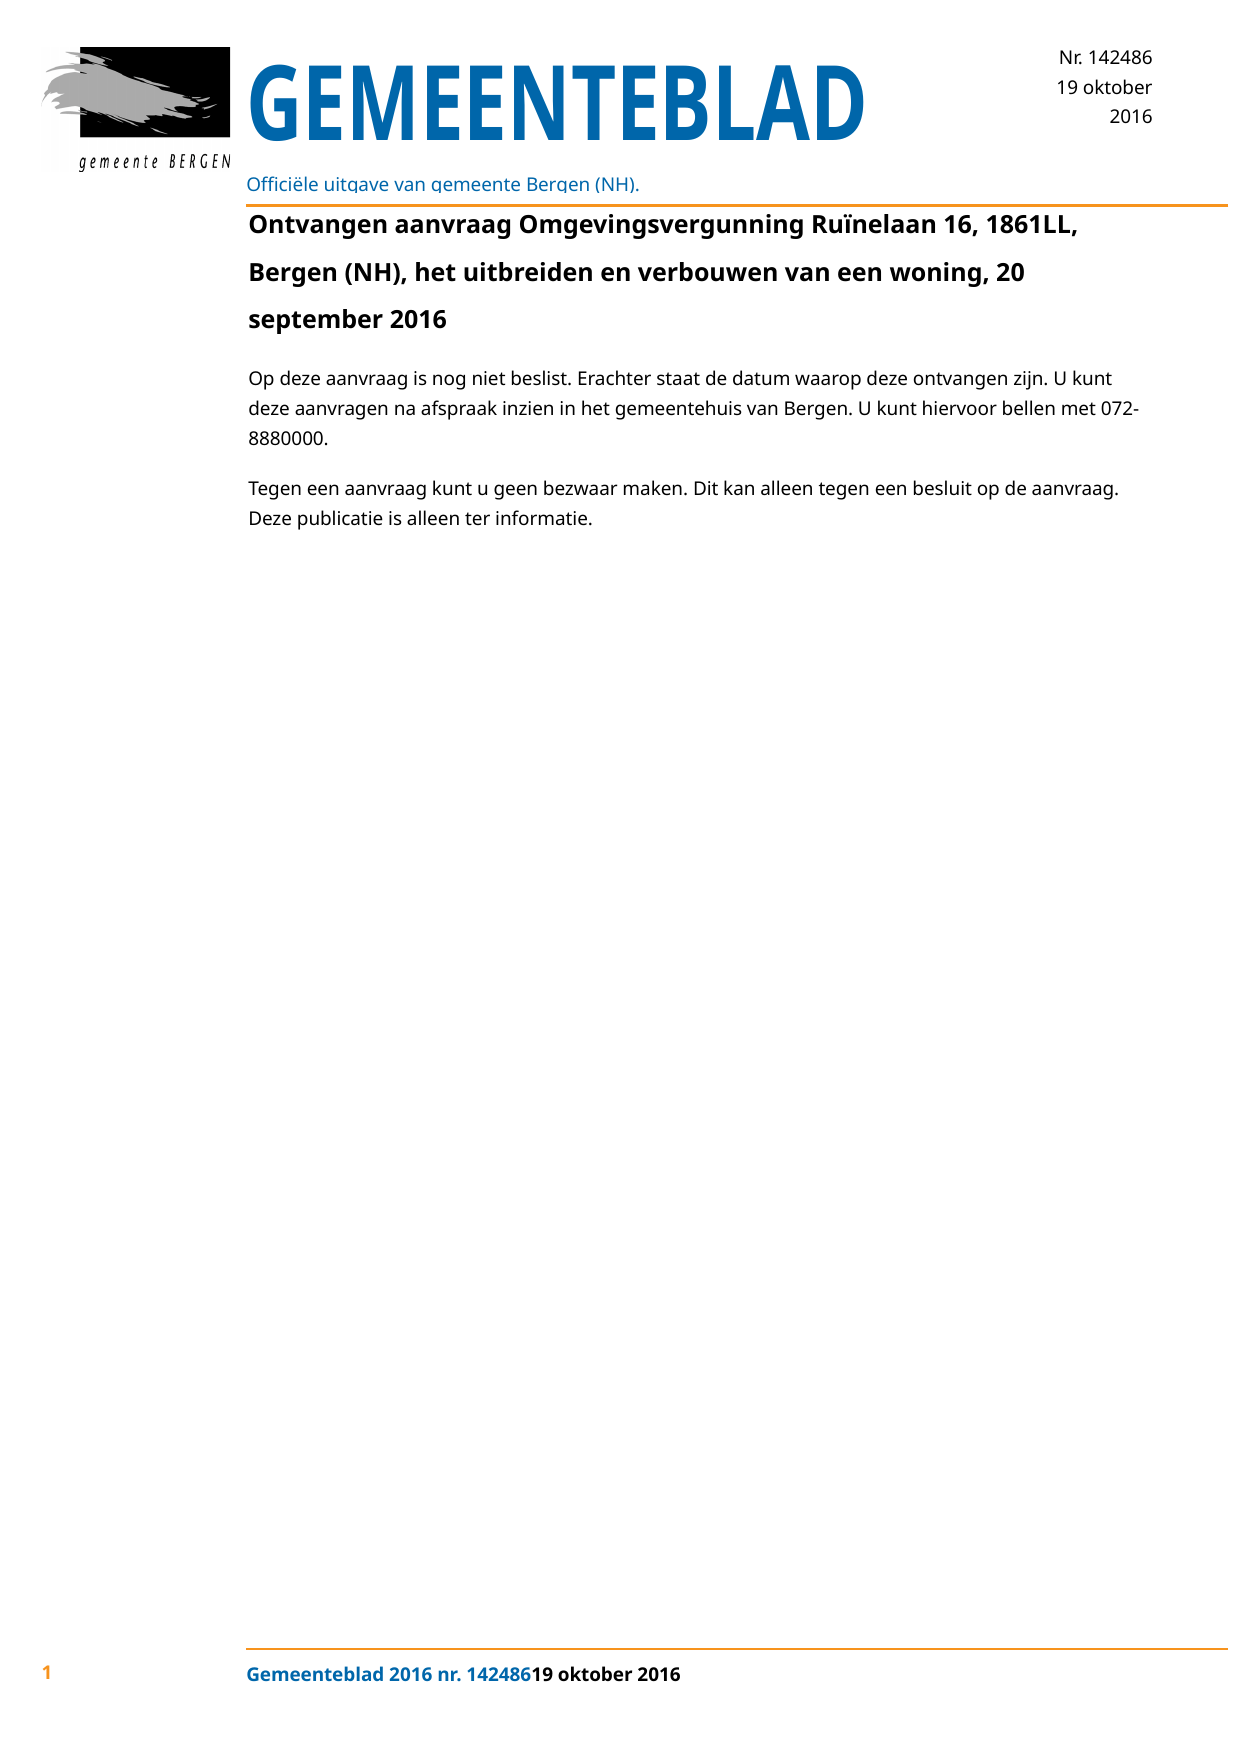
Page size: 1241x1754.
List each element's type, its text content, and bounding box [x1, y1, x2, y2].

text Ontvangen aanvraag Omgevingsvergunning Ruïnelaan 16, 1861LL, Bergen (NH), het uitbreiden en verbouwen van een woning, 20 september 2016 [248, 207, 1152, 336]
picture [41, 47, 231, 172]
text Op deze aanvraag is nog niet beslist. Erachter staat de datum waarop deze ontvangen zijn. U kunt deze aanvragen na afspraak inzien in het gemeentehuis van Bergen. U kunt hiervoor bellen met 072-8880000. [248, 366, 1152, 450]
text Tegen een aanvraag kunt u geen bezwaar maken. Dit kan alleen tegen een besluit op de aanvraag. Deze publicatie is alleen ter informatie. [248, 475, 1152, 530]
